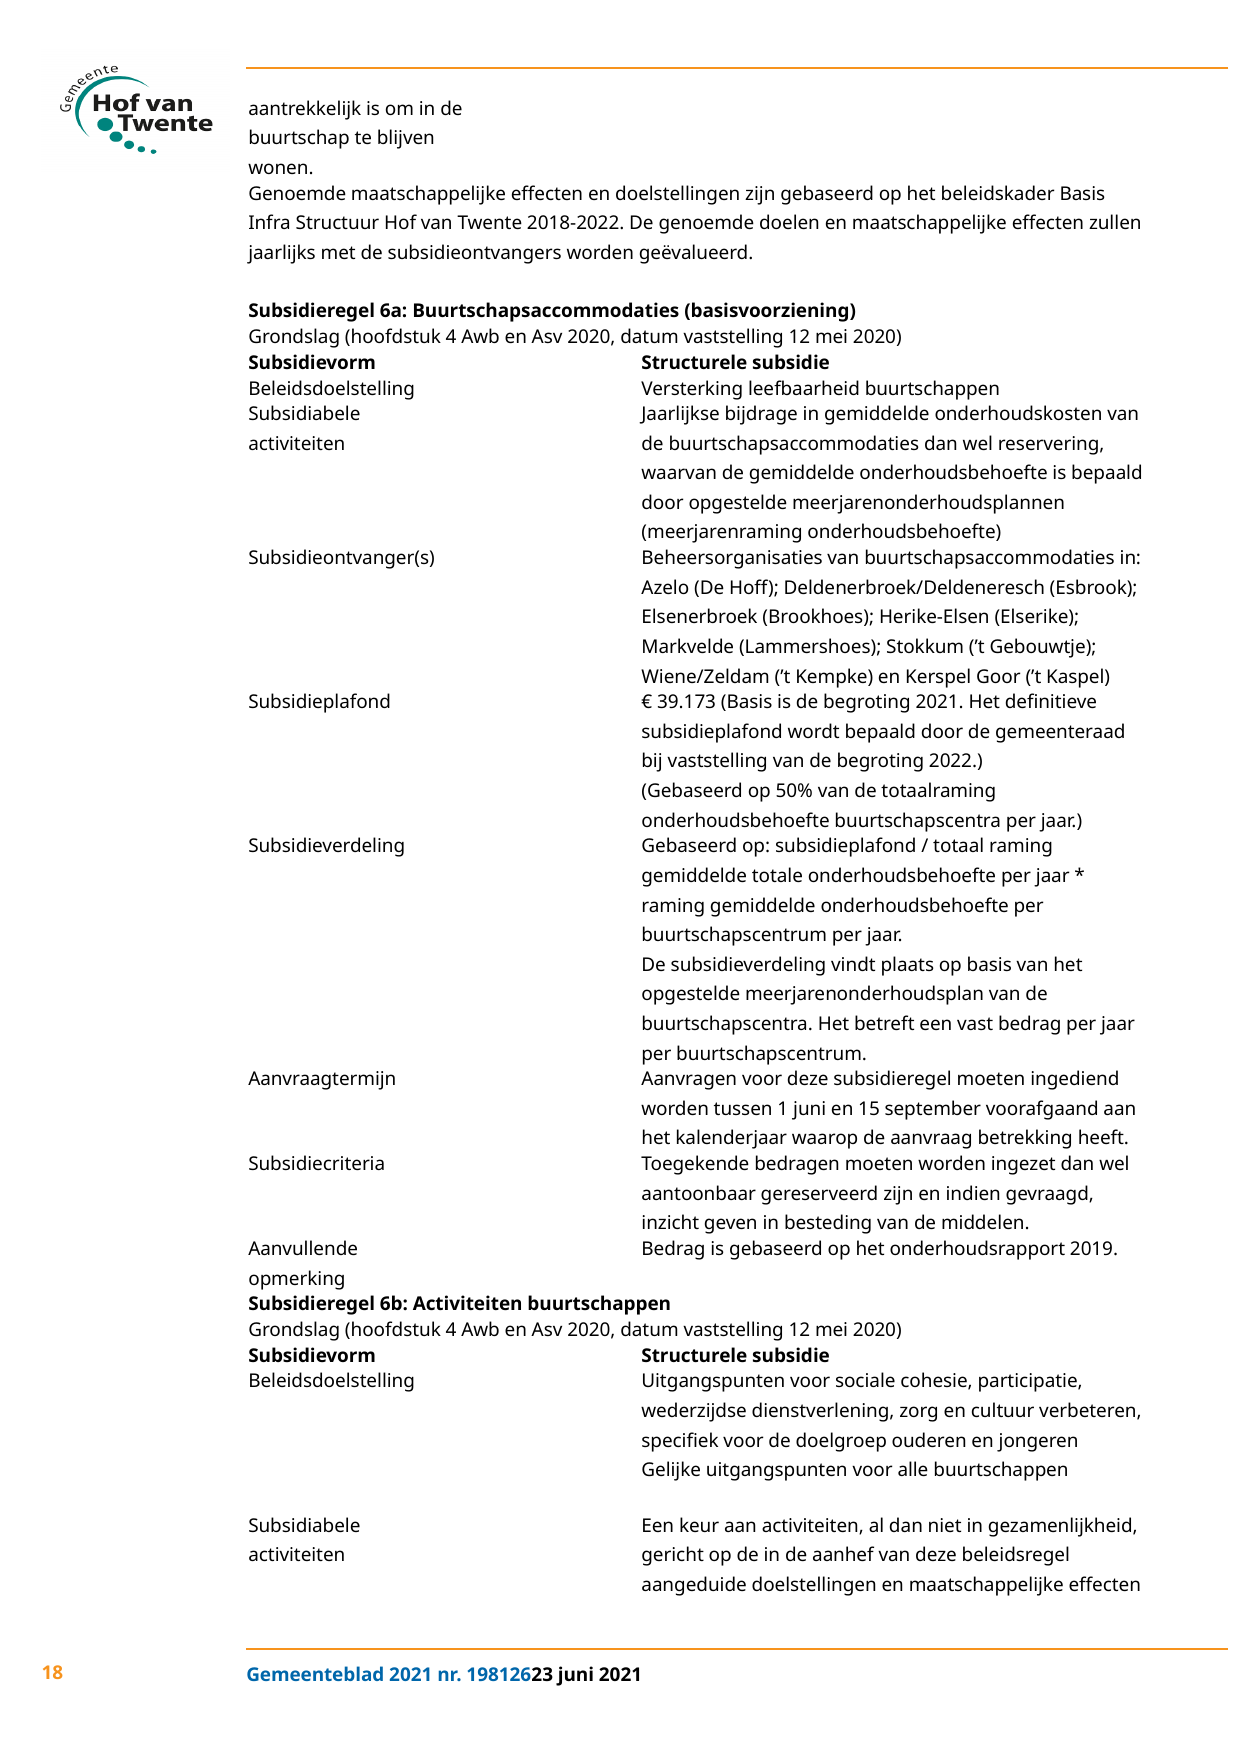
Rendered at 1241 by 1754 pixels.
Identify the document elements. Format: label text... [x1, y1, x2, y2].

table_cell Subsidiecriteria [248, 1150, 449, 1235]
table_cell Uitgangspunten voor sociale cohesie, participatie, wederzijdse dienstverlening, zorg en cultuur verbeteren, specifiek voor de doelgroep ouderen en jongeren Gelijke uitgangspunten voor alle buurtschappen [641, 1368, 1152, 1512]
table_cell Een keur aan activiteiten, al dan niet in gezamenlijkheid, gericht op de in de aanhef van deze beleidsregel aangeduide doelstellingen en maatschappelijke effecten [641, 1512, 1152, 1597]
table_cell [449, 1065, 641, 1150]
table_cell Genoemde maatschappelijke effecten en doelstellingen zijn gebaseerd op het beleidskader Basis Infra Structuur Hof van Twente 2018-2022. De genoemde doelen en maatschappelijke effecten zullen jaarlijks met de subsidieontvangers worden geëvalueerd. [248, 180, 1152, 264]
table_cell [449, 1512, 641, 1597]
table_cell [709, 95, 1152, 180]
table_cell [501, 95, 709, 180]
table_cell Aanvraagtermijn [248, 1065, 449, 1150]
table_cell Gebaseerd op: subsidieplafond / totaal raming gemiddelde totale onderhoudsbehoefte per jaar * raming gemiddelde onderhoudsbehoefte per buurtschapscentrum per jaar. De subsidieverdeling vindt plaats op basis van het opgestelde meerjarenonderhoudsplan van de buurtschapscentra. Het betreft een vast bedrag per jaar per buurtschapscentrum. [641, 833, 1152, 1065]
table_cell Versterking leefbaarheid buurtschappen [641, 375, 1152, 400]
table_cell [449, 400, 641, 544]
table_cell [449, 545, 641, 688]
table_cell Structurele subsidie [641, 349, 1152, 375]
table_cell Subsidieplafond [248, 689, 449, 833]
table_cell Aanvragen voor deze subsidieregel moeten ingediend worden tussen 1 juni en 15 september voorafgaand aan het kalenderjaar waarop de aanvraag betrekking heeft. [641, 1065, 1152, 1150]
table_cell [449, 833, 641, 1065]
table_cell Subsidiabele activiteiten [248, 400, 449, 544]
table_cell Structurele subsidie [641, 1342, 1152, 1368]
table_cell [449, 375, 641, 400]
table_cell [449, 1150, 641, 1235]
table_cell [449, 349, 641, 375]
table_cell Grondslag (hoofdstuk 4 Awb en Asv 2020, datum vaststelling 12 mei 2020) [248, 1316, 1152, 1342]
table_cell Subsidiabele activiteiten [248, 1512, 449, 1597]
table_cell [449, 1368, 641, 1512]
table_cell Beleidsdoelstelling [248, 1368, 449, 1512]
table_cell aantrekkelijk is om in de buurtschap te blijven wonen. [248, 95, 501, 180]
table_cell [449, 689, 641, 833]
table_cell Aanvullende opmerking [248, 1235, 449, 1291]
table_cell Subsidievorm [248, 349, 449, 375]
table_cell Subsidieverdeling [248, 833, 449, 1065]
table_cell Subsidieontvanger(s) [248, 545, 449, 688]
table_cell Subsidievorm [248, 1342, 449, 1368]
table_cell Subsidieregel 6b: Activiteiten buurtschappen [248, 1291, 1152, 1316]
table_header Subsidieregel 6a: Buurtschapsaccommodaties (basisvoorziening) [248, 298, 1152, 323]
table_cell Beheersorganisaties van buurtschapsaccommodaties in: Azelo (De Hoff); Deldenerbroek/Deldeneresch (Esbrook); Elsenerbroek (Brookhoes); Herike-Elsen (Elserike); Markvelde (Lammershoes); Stokkum (’t Gebouwtje); Wiene/Zeldam (’t Kempke) en Kerspel Goor (’t Kaspel) [641, 545, 1152, 688]
table_cell Jaarlijkse bijdrage in gemiddelde onderhoudskosten van de buurtschapsaccommodaties dan wel reservering, waarvan de gemiddelde onderhoudsbehoefte is bepaald door opgestelde meerjarenonderhoudsplannen (meerjarenraming onderhoudsbehoefte) [641, 400, 1152, 544]
table_cell Grondslag (hoofdstuk 4 Awb en Asv 2020, datum vaststelling 12 mei 2020) [248, 323, 1152, 349]
table_cell Bedrag is gebaseerd op het onderhoudsrapport 2019. [641, 1235, 1152, 1291]
table_cell Toegekende bedragen moeten worden ingezet dan wel aantoonbaar gereserveerd zijn en indien gevraagd, inzicht geven in besteding van de middelen. [641, 1150, 1152, 1235]
table_cell [449, 1235, 641, 1291]
table_cell € 39.173 (Basis is de begroting 2021. Het definitieve subsidieplafond wordt bepaald door de gemeenteraad bij vaststelling van de begroting 2022.) (Gebaseerd op 50% van de totaalraming onderhoudsbehoefte buurtschapscentra per jaar.) [641, 689, 1152, 833]
table_cell Beleidsdoelstelling [248, 375, 449, 400]
picture [41, 47, 231, 172]
table_cell [449, 1342, 641, 1368]
